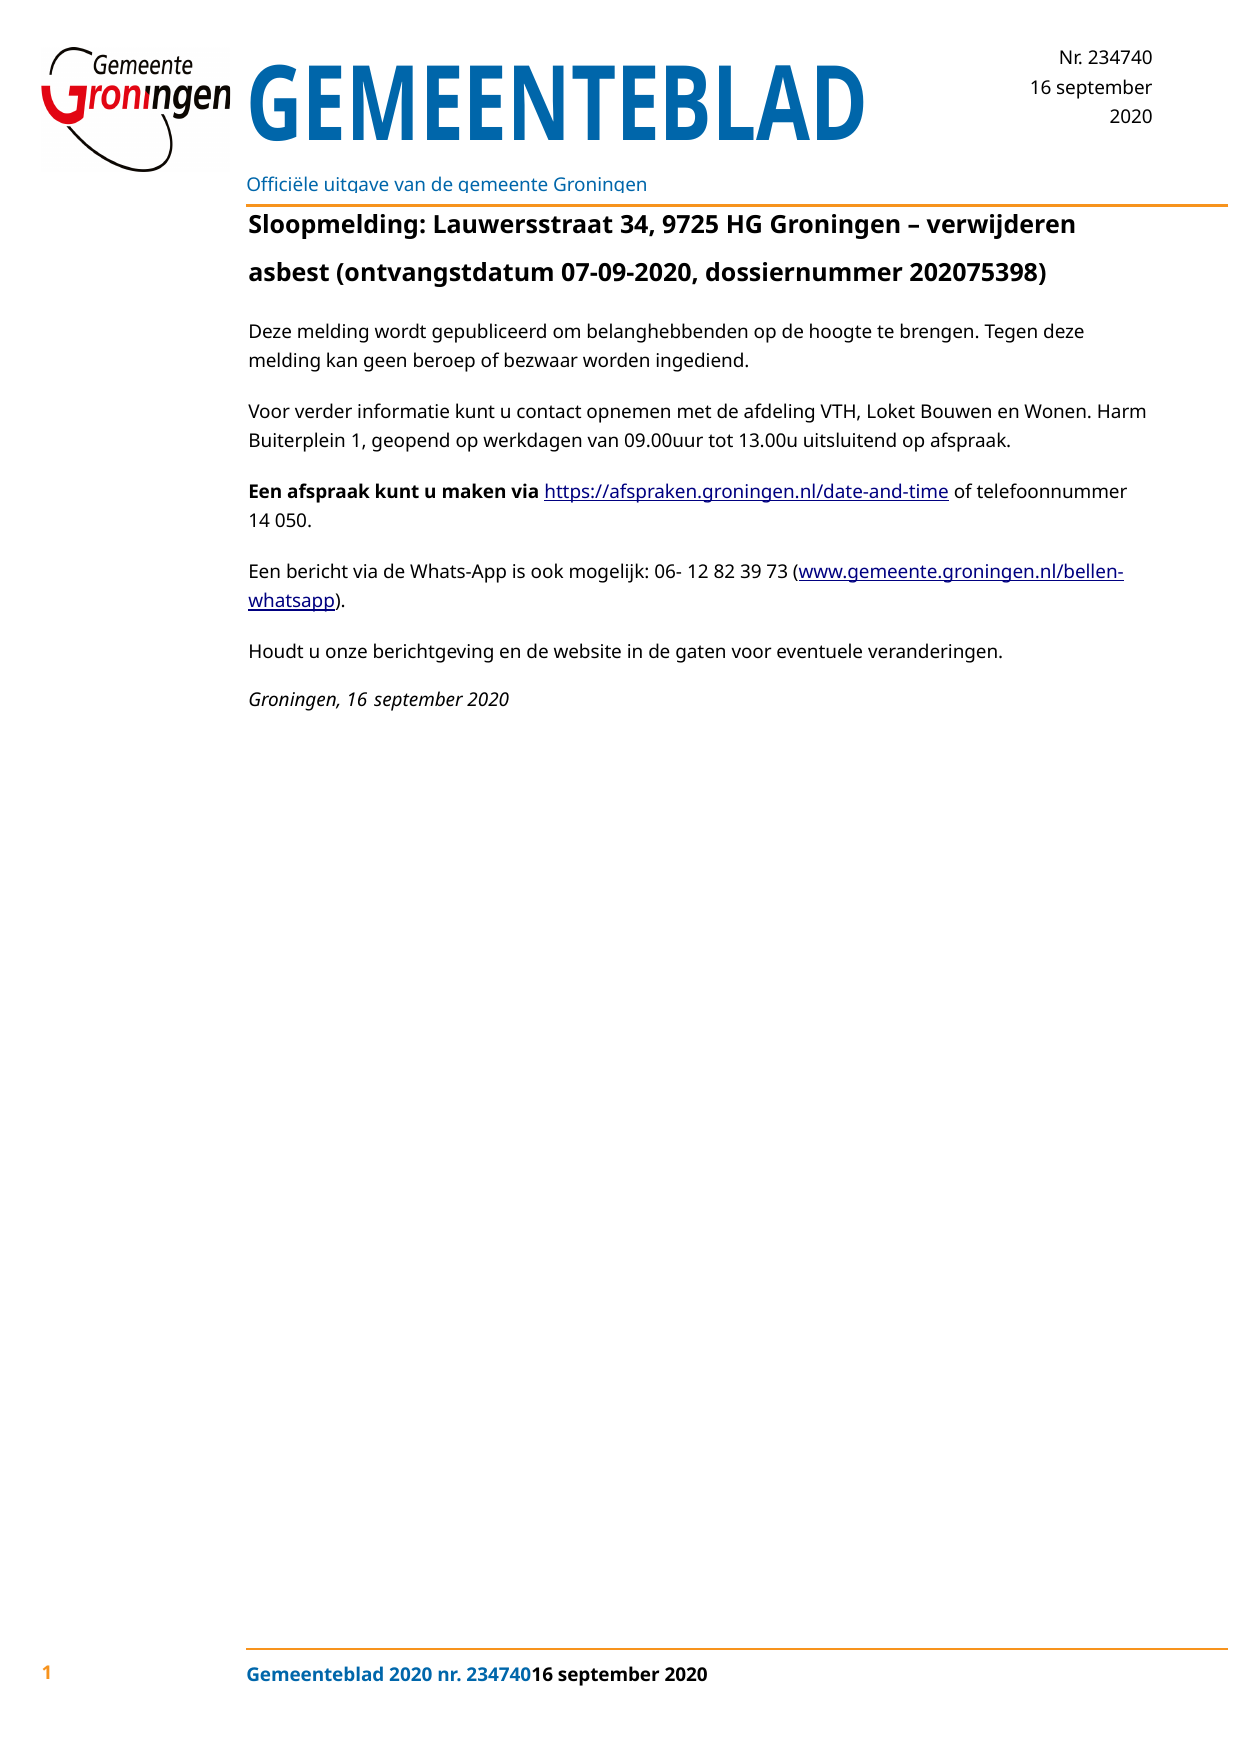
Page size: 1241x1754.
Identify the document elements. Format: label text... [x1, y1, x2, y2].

text Houdt u onze berichtgeving en de website in de gaten voor eventuele veranderingen. [248, 638, 1152, 664]
text Een afspraak kunt u maken via https://afspraken.groningen.nl/date-and-time of telefoonnummer 14 050. [248, 478, 1152, 533]
text Deze melding wordt gepubliceerd om belanghebbenden op de hoogte te brengen. Tegen deze melding kan geen beroep of bezwaar worden ingediend. [248, 318, 1152, 373]
text Sloopmelding: Lauwersstraat 34, 9725 HG Groningen – verwijderen asbest (ontvangstdatum 07-09-2020, dossiernummer 202075398) [248, 207, 1152, 288]
picture [41, 47, 231, 172]
text Een bericht via de Whats-App is ook mogelijk: 06- 12 82 39 73 (www.gemeente.groningen.nl/bellen-whatsapp). [248, 558, 1152, 613]
text Groningen, 16 september 2020 [248, 686, 1152, 711]
text Voor verder informatie kunt u contact opnemen met de afdeling VTH, Loket Bouwen en Wonen. Harm Buiterplein 1, geopend op werkdagen van 09.00uur tot 13.00u uitsluitend op afspraak. [248, 398, 1152, 453]
